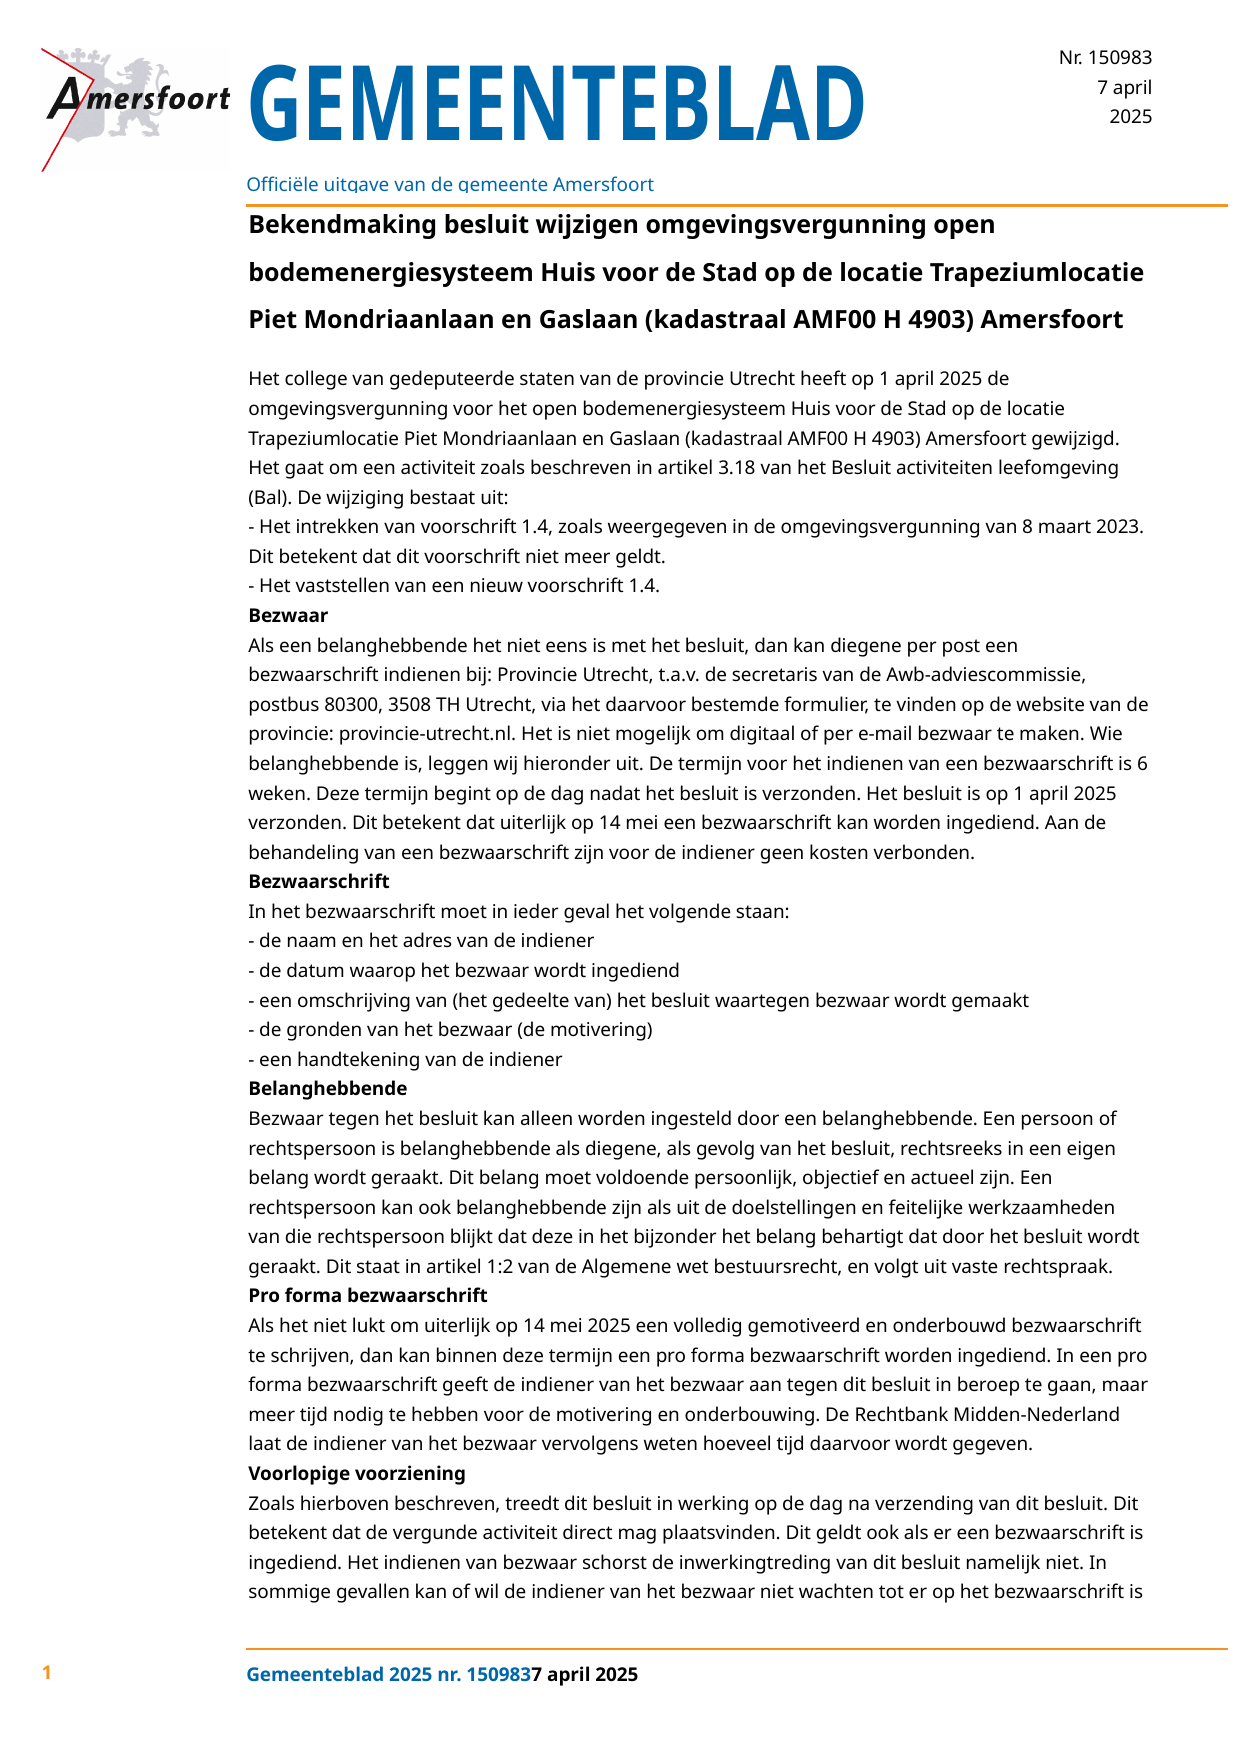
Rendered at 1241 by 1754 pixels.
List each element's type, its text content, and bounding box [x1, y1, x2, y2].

text Als het niet lukt om uiterlijk op 14 mei 2025 een volledig gemotiveerd en onderbouwd bezwaarschrift te schrijven, dan kan binnen deze termijn een pro forma bezwaarschrift worden ingediend. In een pro forma bezwaarschrift geeft de indiener van het bezwaar aan tegen dit besluit in beroep te gaan, maar meer tijd nodig te hebben voor de motivering en onderbouwing. De Rechtbank Midden-Nederland laat de indiener van het bezwaar vervolgens weten hoeveel tijd daarvoor wordt gegeven. [248, 1312, 1152, 1456]
text Als een belanghebbende het niet eens is met het besluit, dan kan diegene per post een bezwaarschrift indienen bij: Provincie Utrecht, t.a.v. de secretaris van de Awb-adviescommissie, postbus 80300, 3508 TH Utrecht, via het daarvoor bestemde formulier, te vinden op de website van de provincie: provincie-utrecht.nl. Het is niet mogelijk om digitaal of per e-mail bezwaar te maken. Wie belanghebbende is, leggen wij hieronder uit. De termijn voor het indienen van een bezwaarschrift is 6 weken. Deze termijn begint op de dag nadat het besluit is verzonden. Het besluit is op 1 april 2025 verzonden. Dit betekent dat uiterlijk op 14 mei een bezwaarschrift kan worden ingediend. Aan de behandeling van een bezwaarschrift zijn voor de indiener geen kosten verbonden. [248, 632, 1152, 864]
text - de naam en het adres van de indiener [248, 928, 1152, 953]
text Bezwaarschrift [248, 868, 1152, 894]
text Zoals hierboven beschreven, treedt dit besluit in werking op de dag na verzending van dit besluit. Dit betekent dat de vergunde activiteit direct mag plaatsvinden. Dit geldt ook als er een bezwaarschrift is ingediend. Het indienen van bezwaar schorst de inwerkingtreding van dit besluit namelijk niet. In sommige gevallen kan of wil de indiener van het bezwaar niet wachten tot er op het bezwaarschrift is [248, 1490, 1152, 1604]
text - de gronden van het bezwaar (de motivering) [248, 1016, 1152, 1042]
text - een handtekening van de indiener [248, 1046, 1152, 1072]
picture [41, 47, 231, 172]
text - een omschrijving van (het gedeelte van) het besluit waartegen bezwaar wordt gemaakt [248, 987, 1152, 1012]
text Pro forma bezwaarschrift [248, 1283, 1152, 1308]
text Bekendmaking besluit wijzigen omgevingsvergunning open bodemenergiesysteem Huis voor de Stad op de locatie Trapeziumlocatie Piet Mondriaanlaan en Gaslaan (kadastraal AMF00 H 4903) Amersfoort [248, 207, 1152, 336]
text - Het vaststellen van een nieuw voorschrift 1.4. [248, 573, 1152, 598]
text Bezwaar tegen het besluit kan alleen worden ingesteld door een belanghebbende. Een persoon of rechtspersoon is belanghebbende als diegene, als gevolg van het besluit, rechtsreeks in een eigen belang wordt geraakt. Dit belang moet voldoende persoonlijk, objectief en actueel zijn. Een rechtspersoon kan ook belanghebbende zijn als uit de doelstellingen en feitelijke werkzaamheden van die rechtspersoon blijkt dat deze in het bijzonder het belang behartigt dat door het besluit wordt geraakt. Dit staat in artikel 1:2 van de Algemene wet bestuursrecht, en volgt uit vaste rechtspraak. [248, 1105, 1152, 1279]
text - de datum waarop het bezwaar wordt ingediend [248, 957, 1152, 983]
text Bezwaar [248, 602, 1152, 628]
text - Het intrekken van voorschrift 1.4, zoals weergegeven in de omgevingsvergunning van 8 maart 2023. Dit betekent dat dit voorschrift niet meer geldt. [248, 513, 1152, 569]
text In het bezwaarschrift moet in ieder geval het volgende staan: [248, 898, 1152, 924]
text Het college van gedeputeerde staten van de provincie Utrecht heeft op 1 april 2025 de omgevingsvergunning voor het open bodemenergiesysteem Huis voor de Stad op de locatie Trapeziumlocatie Piet Mondriaanlaan en Gaslaan (kadastraal AMF00 H 4903) Amersfoort gewijzigd. Het gaat om een activiteit zoals beschreven in artikel 3.18 van het Besluit activiteiten leefomgeving (Bal). De wijziging bestaat uit: [248, 366, 1152, 509]
text Voorlopige voorziening [248, 1460, 1152, 1486]
text Belanghebbende [248, 1076, 1152, 1101]
